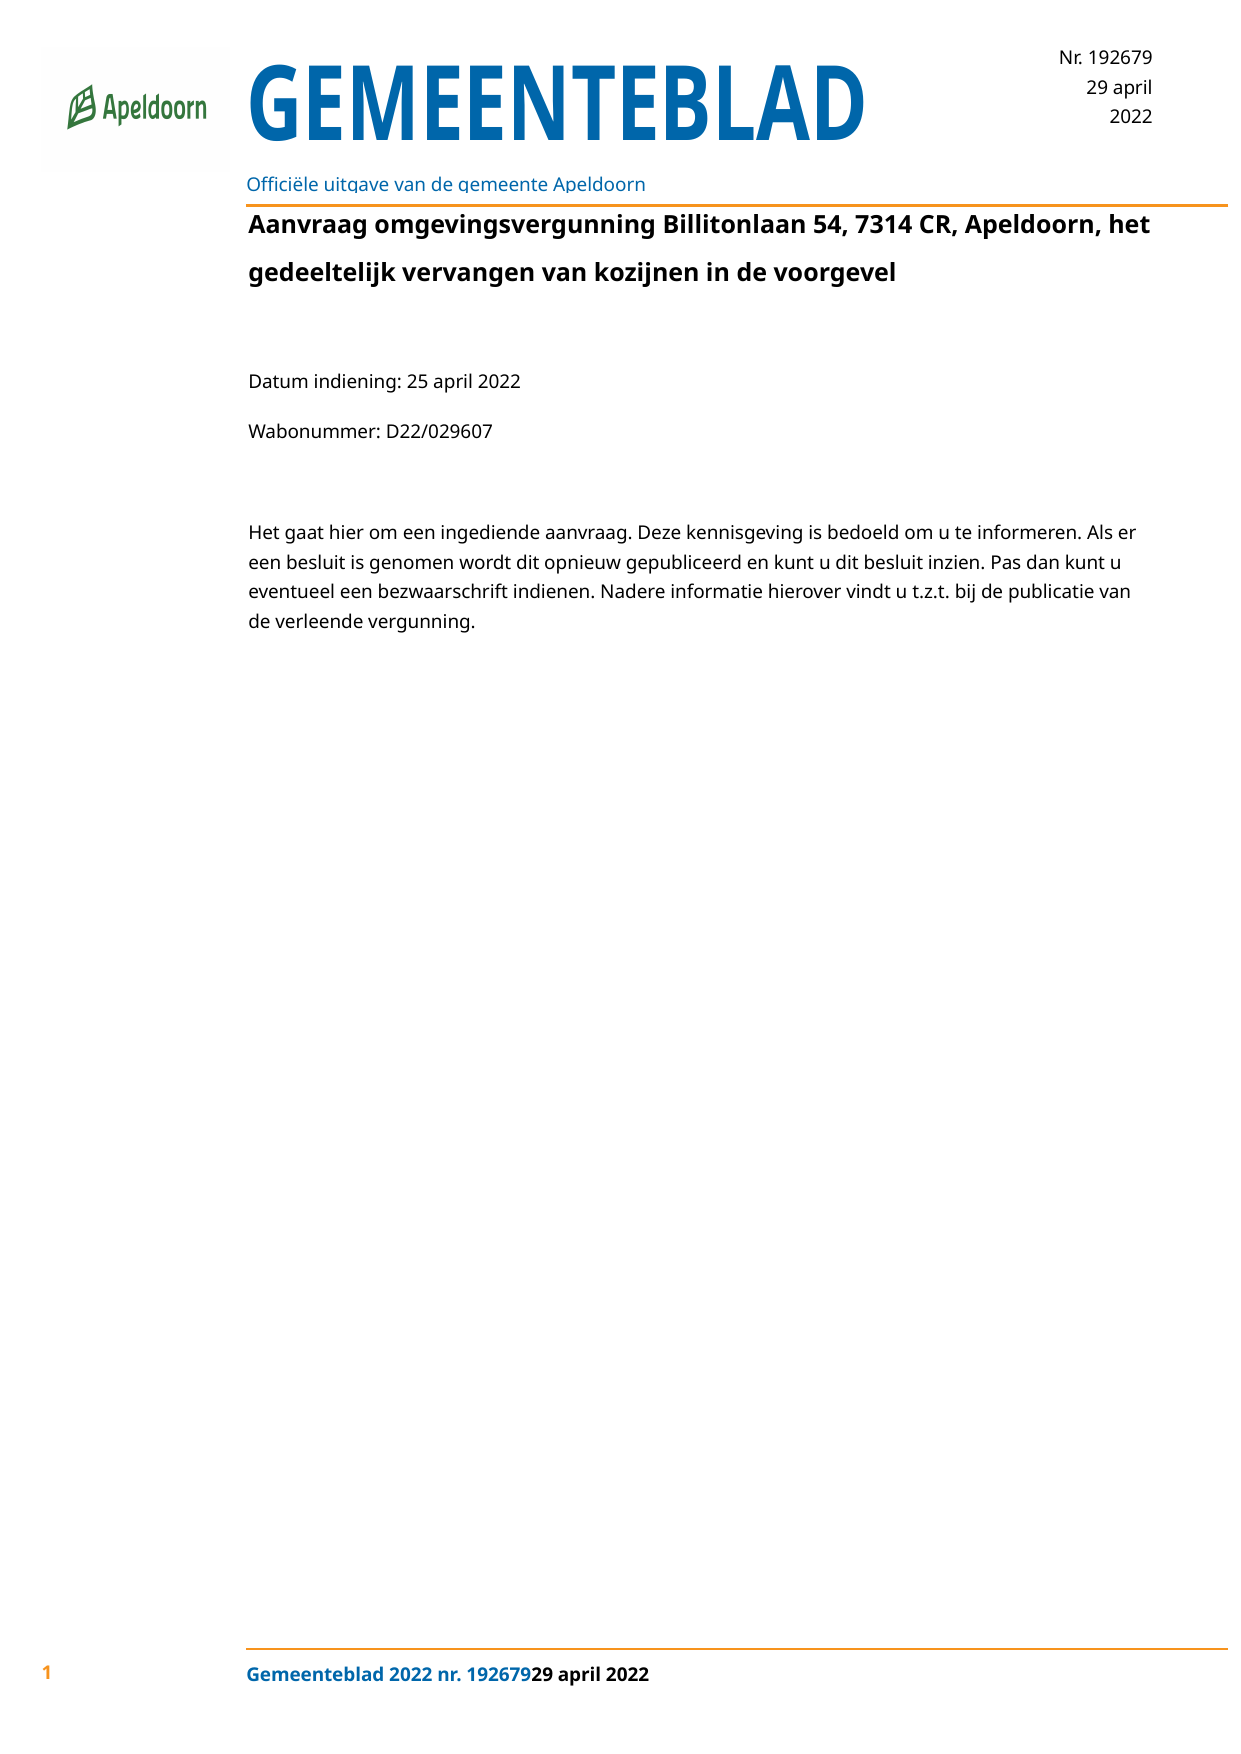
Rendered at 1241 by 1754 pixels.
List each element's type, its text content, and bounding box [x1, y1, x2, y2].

text Wabonummer: D22/029607 [248, 419, 1152, 444]
text Aanvraag omgevingsvergunning Billitonlaan 54, 7314 CR, Apeldoorn, het gedeeltelijk vervangen van kozijnen in de voorgevel [248, 207, 1152, 288]
text Het gaat hier om een ingediende aanvraag. Deze kennisgeving is bedoeld om u te informeren. Als er een besluit is genomen wordt dit opnieuw gepubliceerd en kunt u dit besluit inzien. Pas dan kunt u eventueel een bezwaarschrift indienen. Nadere informatie hierover vindt u t.z.t. bij de publicatie van de verleende vergunning. [248, 519, 1152, 634]
picture [41, 47, 231, 172]
text Datum indiening: 25 april 2022 [248, 368, 1152, 394]
